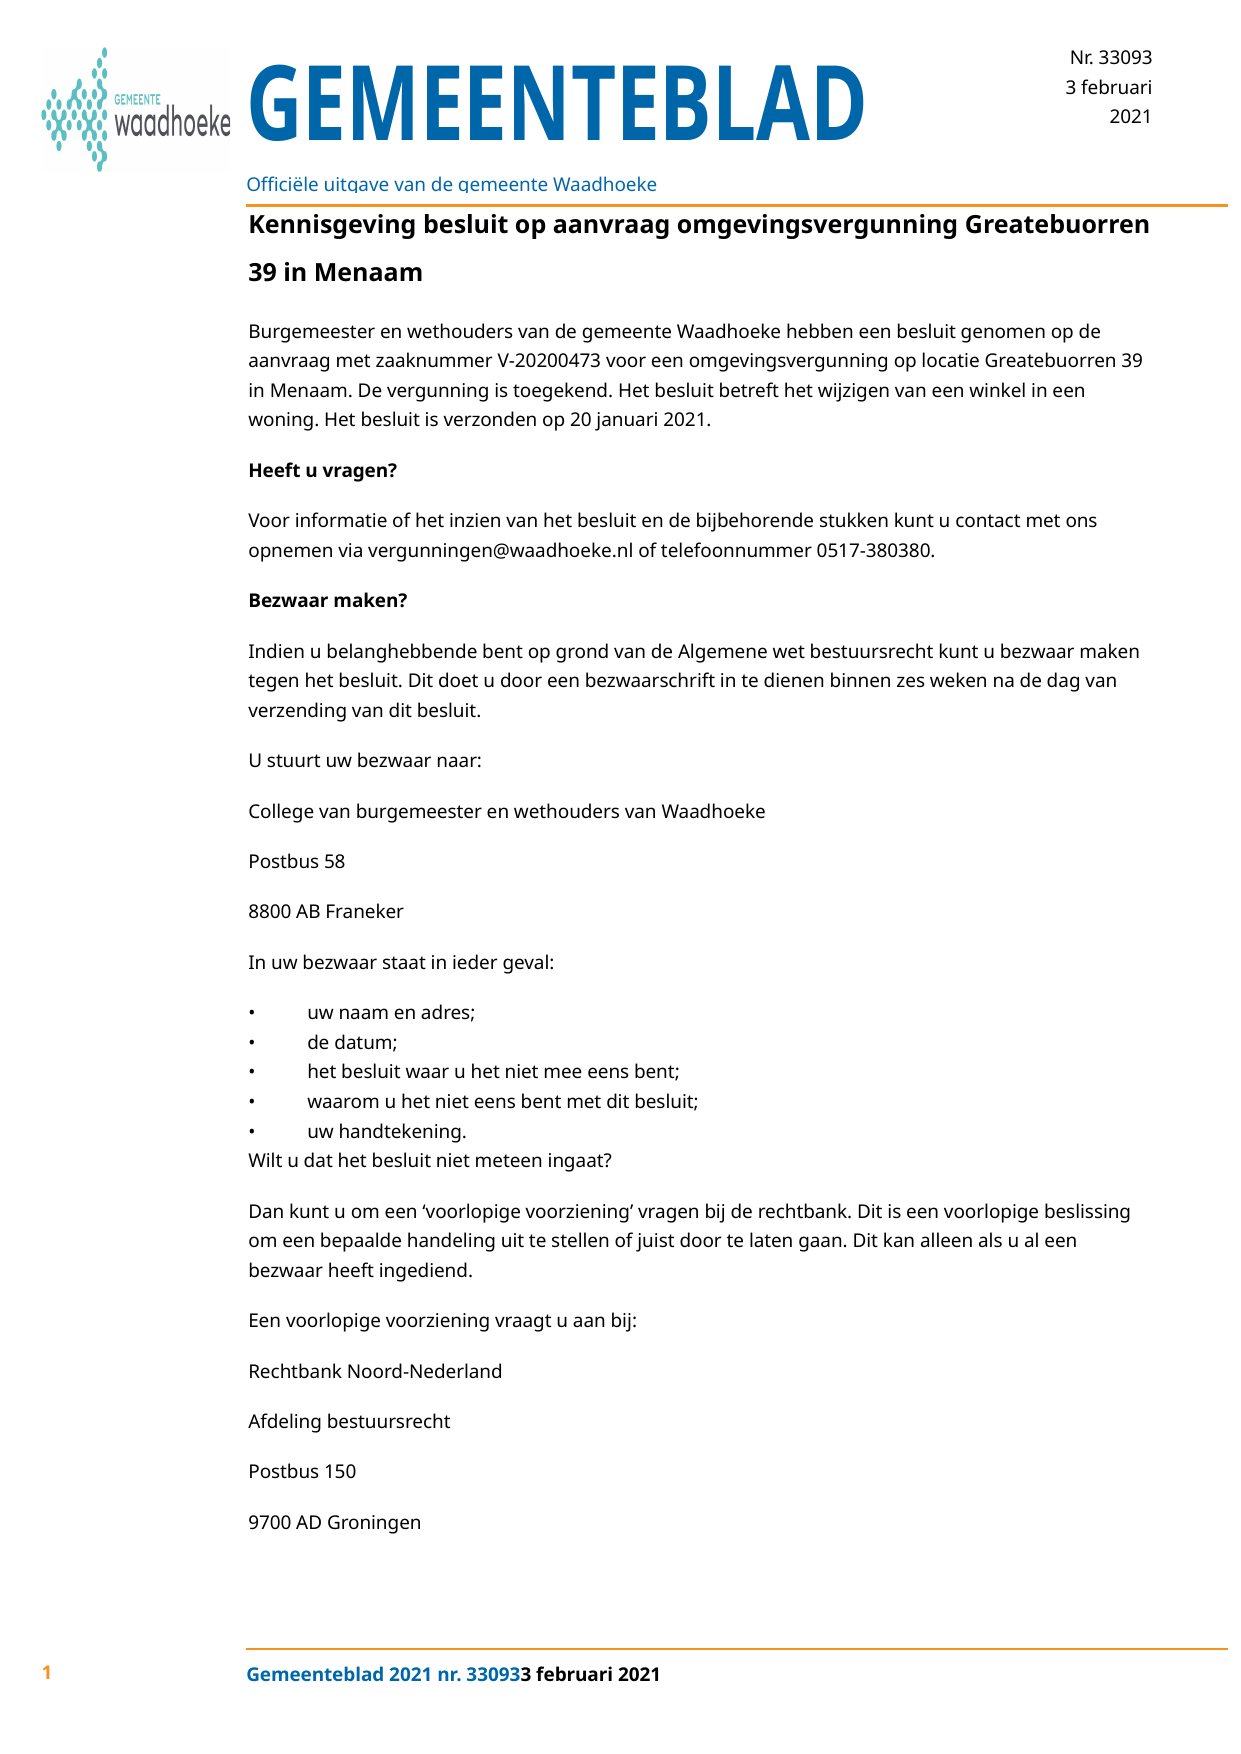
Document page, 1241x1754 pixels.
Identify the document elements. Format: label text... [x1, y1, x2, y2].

text Postbus 58 [248, 848, 1152, 874]
list uw handtekening. [248, 1118, 1152, 1144]
text 8800 AB Franeker [248, 899, 1152, 924]
text Afdeling bestuursrecht [248, 1408, 1152, 1434]
text Rechtbank Noord-Nederland [248, 1358, 1152, 1384]
text U stuurt uw bezwaar naar: [248, 747, 1152, 773]
text Kennisgeving besluit op aanvraag omgevingsvergunning Greatebuorren 39 in Menaam [248, 207, 1152, 288]
list uw naam en adres; [248, 999, 1152, 1025]
list waarom u het niet eens bent met dit besluit; [248, 1088, 1152, 1114]
text Dan kunt u om een ‘voorlopige voorziening’ vragen bij de rechtbank. Dit is een voorlopige beslissing om een bepaalde handeling uit te stellen of juist door te laten gaan. Dit kan alleen als u al een bezwaar heeft ingediend. [248, 1198, 1152, 1283]
list de datum; [248, 1029, 1152, 1055]
text Wilt u dat het besluit niet meteen ingaat? [248, 1147, 1152, 1173]
picture [41, 47, 231, 172]
text Postbus 150 [248, 1459, 1152, 1484]
text Bezwaar maken? [248, 587, 1152, 613]
text Heeft u vragen? [248, 457, 1152, 483]
text Voor informatie of het inzien van het besluit en de bijbehorende stukken kunt u contact met ons opnemen via vergunningen@waadhoeke.nl of telefoonnummer 0517-380380. [248, 507, 1152, 563]
text 9700 AD Groningen [248, 1509, 1152, 1535]
text Burgemeester en wethouders van de gemeente Waadhoeke hebben een besluit genomen op de aanvraag met zaaknummer V-20200473 voor een omgevingsvergunning op locatie Greatebuorren 39 in Menaam. De vergunning is toegekend. Het besluit betreft het wijzigen van een winkel in een woning. Het besluit is verzonden op 20 januari 2021. [248, 318, 1152, 432]
text Indien u belanghebbende bent op grond van de Algemene wet bestuursrecht kunt u bezwaar maken tegen het besluit. Dit doet u door een bezwaarschrift in te dienen binnen zes weken na de dag van verzending van dit besluit. [248, 638, 1152, 723]
list het besluit waar u het niet mee eens bent; [248, 1059, 1152, 1084]
text Een voorlopige voorziening vraagt u aan bij: [248, 1307, 1152, 1333]
text In uw bezwaar staat in ieder geval: [248, 949, 1152, 975]
text College van burgemeester en wethouders van Waadhoeke [248, 798, 1152, 824]
